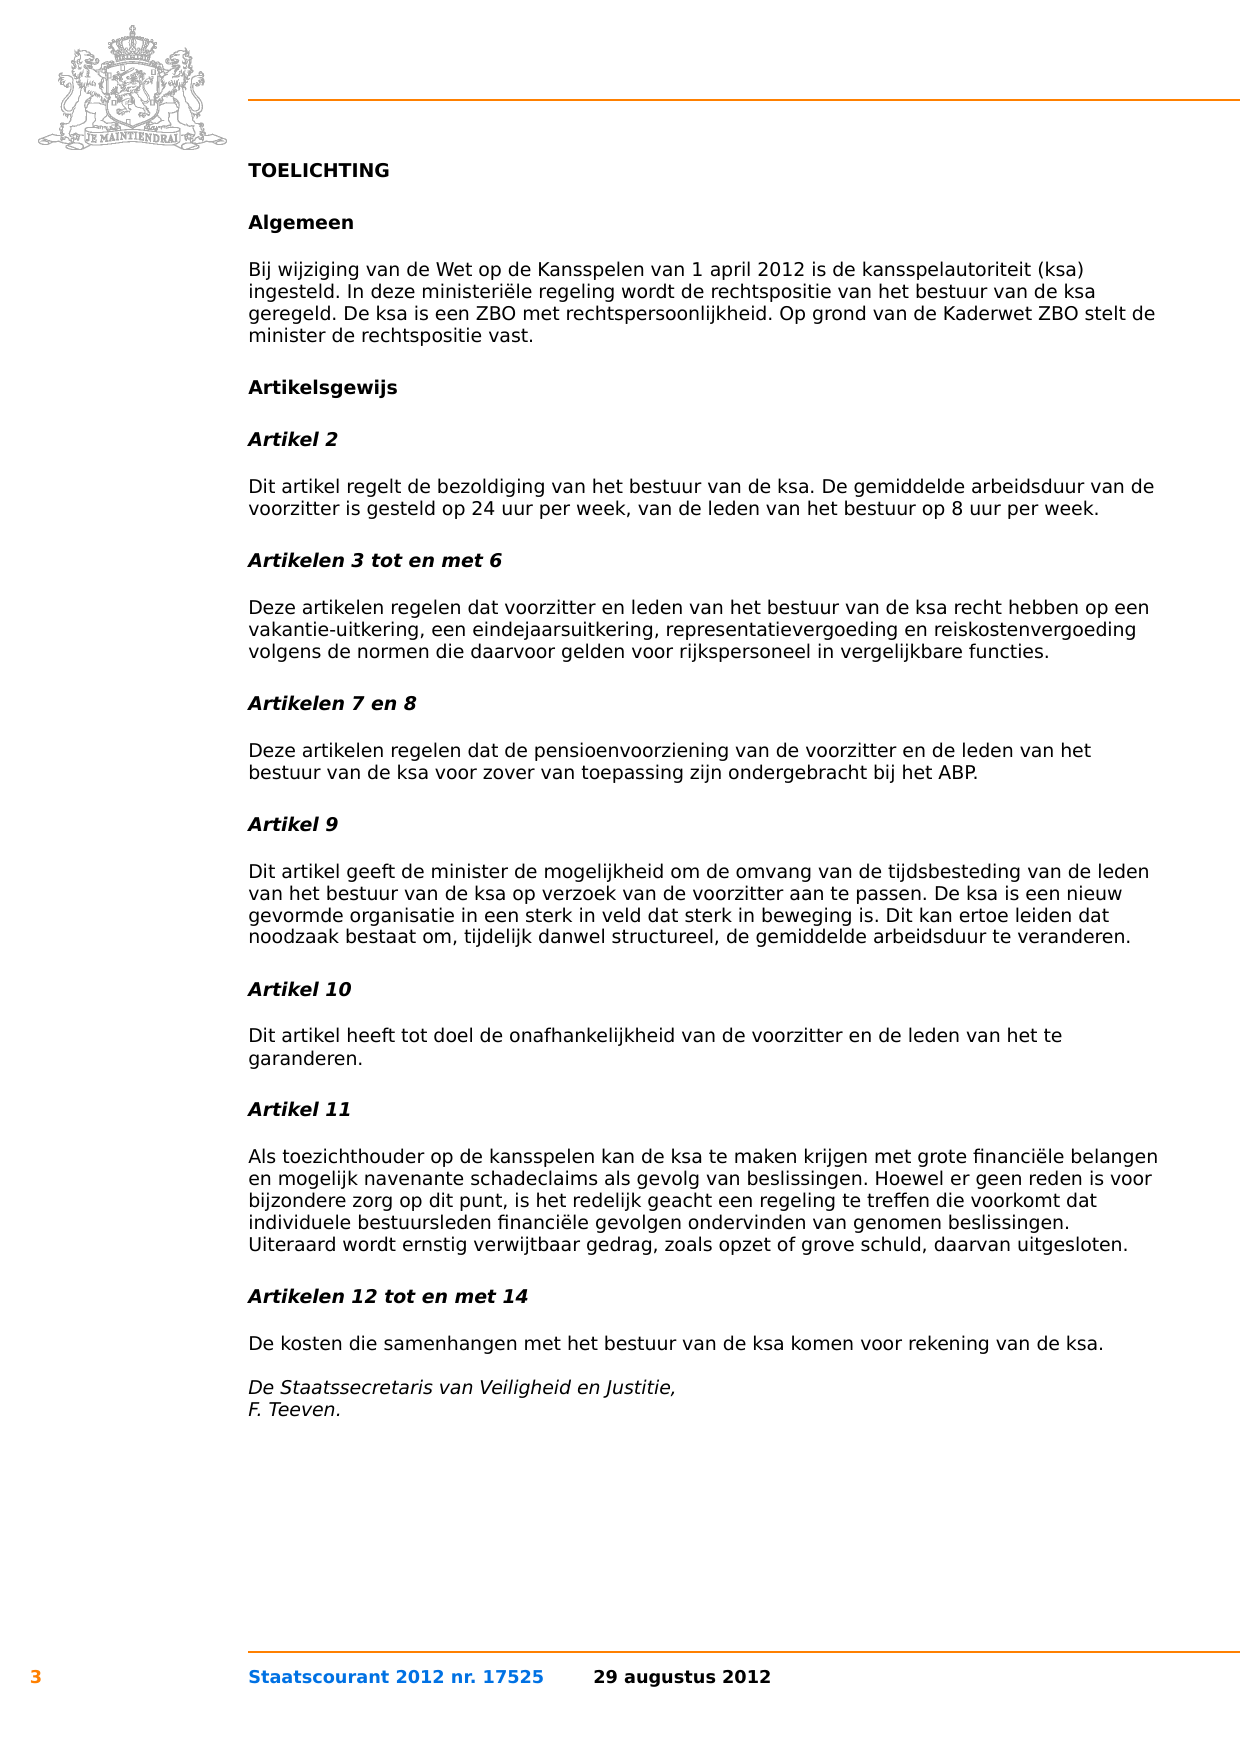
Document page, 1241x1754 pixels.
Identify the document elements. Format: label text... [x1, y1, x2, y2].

text Deze artikelen regelen dat voorzitter en leden van het bestuur van de ksa recht hebben op een vakantie-uitkering, een eindejaarsuitkering, representatievergoeding en reiskostenvergoeding volgens de normen die daarvoor gelden voor rijkspersoneel in vergelijkbare functies. [248, 597, 1163, 663]
subtitle TOELICHTING [248, 160, 1163, 182]
subtitle Artikel 9 [248, 813, 1163, 836]
picture [38, 25, 227, 150]
text Deze artikelen regelen dat de pensioenvoorziening van de voorzitter en de leden van het bestuur van de ksa voor zover van toepassing zijn ondergebracht bij het ABP. [248, 739, 1163, 783]
subtitle Artikel 10 [248, 978, 1163, 1000]
text Dit artikel geeft de minister de mogelijkheid om de omvang van de tijdsbesteding van de leden van het bestuur van de ksa op verzoek van de voorzitter aan te passen. De ksa is een nieuw gevormde organisatie in een sterk in veld dat sterk in beweging is. Dit kan ertoe leiden dat noodzaak bestaat om, tijdelijk danwel structureel, de gemiddelde arbeidsduur te veranderen. [248, 861, 1163, 948]
subtitle Artikelen 7 en 8 [248, 693, 1163, 714]
text De Staatssecretaris van Veiligheid en Justitie, F. Teeven. [248, 1377, 1163, 1421]
subtitle Artikelen 3 tot en met 6 [248, 550, 1163, 572]
subtitle Algemeen [248, 212, 1163, 234]
subtitle Artikel 2 [248, 429, 1163, 451]
text De kosten die samenhangen met het bestuur van de ksa komen voor rekening van de ksa. [248, 1333, 1163, 1355]
subtitle Artikel 11 [248, 1099, 1163, 1121]
text Als toezichthouder op de kansspelen kan de ksa te maken krijgen met grote financiële belangen en mogelijk navenante schadeclaims als gevolg van beslissingen. Hoewel er geen reden is voor bijzondere zorg op dit punt, is het redelijk geacht een regeling te treffen die voorkomt dat individuele bestuursleden financiële gevolgen ondervinden van genomen beslissingen. Uiteraard wordt ernstig verwijtbaar gedrag, zoals opzet of grove schuld, daarvan uitgesloten. [248, 1146, 1163, 1256]
text Bij wijziging van de Wet op de Kansspelen van 1 april 2012 is de kansspelautoriteit (ksa) ingesteld. In deze ministeriële regeling wordt de rechtspositie van het bestuur van de ksa geregeld. De ksa is een ZBO met rechtspersoonlijkheid. Op grond van de Kaderwet ZBO stelt de minister de rechtspositie vast. [248, 259, 1163, 347]
text Dit artikel heeft tot doel de onafhankelijkheid van de voorzitter en de leden van het te garanderen. [248, 1025, 1163, 1069]
subtitle Artikelen 12 tot en met 14 [248, 1286, 1163, 1308]
subtitle Artikelsgewijs [248, 377, 1163, 399]
text Dit artikel regelt de bezoldiging van het bestuur van de ksa. De gemiddelde arbeidsduur van de voorzitter is gesteld op 24 uur per week, van de leden van het bestuur op 8 uur per week. [248, 476, 1163, 520]
